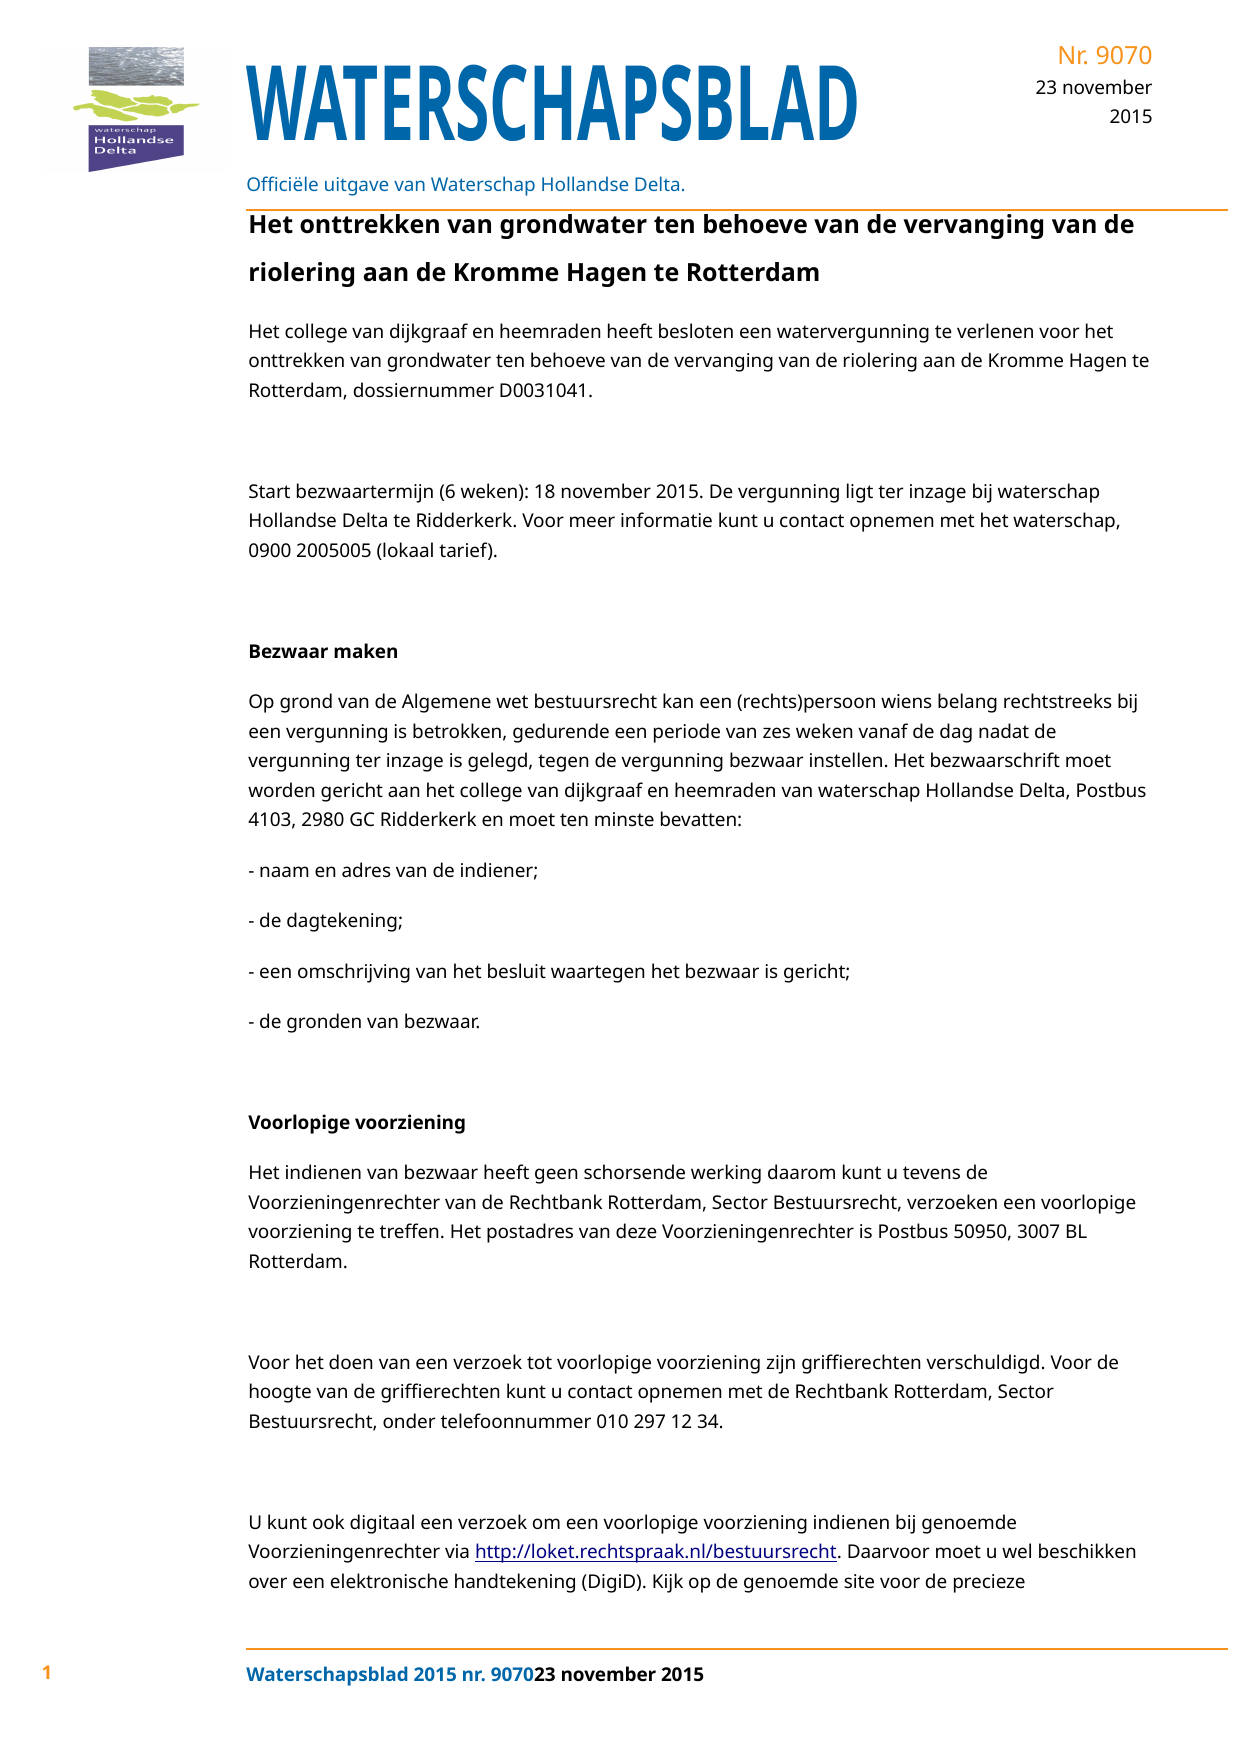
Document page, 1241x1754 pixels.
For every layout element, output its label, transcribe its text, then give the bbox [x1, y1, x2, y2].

text - de gronden van bezwaar. [248, 1008, 1152, 1034]
text Op grond van de Algemene wet bestuursrecht kan een (rechts)persoon wiens belang rechtstreeks bij een vergunning is betrokken, gedurende een periode van zes weken vanaf de dag nadat de vergunning ter inzage is gelegd, tegen de vergunning bezwaar instellen. Het bezwaarschrift moet worden gericht aan het college van dijkgraaf en heemraden van waterschap Hollandse Delta, Postbus 4103, 2980 GC Ridderkerk en moet ten minste bevatten: [248, 688, 1152, 832]
text Bezwaar maken [248, 638, 1152, 664]
text Start bezwaartermijn (6 weken): 18 november 2015. De vergunning ligt ter inzage bij waterschap Hollandse Delta te Ridderkerk. Voor meer informatie kunt u contact opnemen met het waterschap, 0900 2005005 (lokaal tarief). [248, 478, 1152, 563]
picture [41, 47, 231, 172]
text Het college van dijkgraaf en heemraden heeft besloten een watervergunning te verlenen voor het onttrekken van grondwater ten behoeve van de vervanging van de riolering aan de Kromme Hagen te Rotterdam, dossiernummer D0031041. [248, 318, 1152, 403]
text - een omschrijving van het besluit waartegen het bezwaar is gericht; [248, 958, 1152, 984]
text - naam en adres van de indiener; [248, 857, 1152, 883]
text - de dagtekening; [248, 907, 1152, 933]
text Het indienen van bezwaar heeft geen schorsende werking daarom kunt u tevens de Voorzieningenrechter van de Rechtbank Rotterdam, Sector Bestuursrecht, verzoeken een voorlopige voorziening te treffen. Het postadres van deze Voorzieningenrechter is Postbus 50950, 3007 BL Rotterdam. [248, 1159, 1152, 1274]
text U kunt ook digitaal een verzoek om een voorlopige voorziening indienen bij genoemde Voorzieningenrechter via http://loket.rechtspraak.nl/bestuursrecht. Daarvoor moet u wel beschikken over een elektronische handtekening (DigiD). Kijk op de genoemde site voor de precieze [248, 1509, 1152, 1594]
text Het onttrekken van grondwater ten behoeve van de vervanging van de riolering aan de Kromme Hagen te Rotterdam [248, 211, 1152, 288]
text Voorlopige voorziening [248, 1109, 1152, 1135]
text Voor het doen van een verzoek tot voorlopige voorziening zijn griffierechten verschuldigd. Voor de hoogte van de griffierechten kunt u contact opnemen met de Rechtbank Rotterdam, Sector Bestuursrecht, onder telefoonnummer 010 297 12 34. [248, 1349, 1152, 1434]
